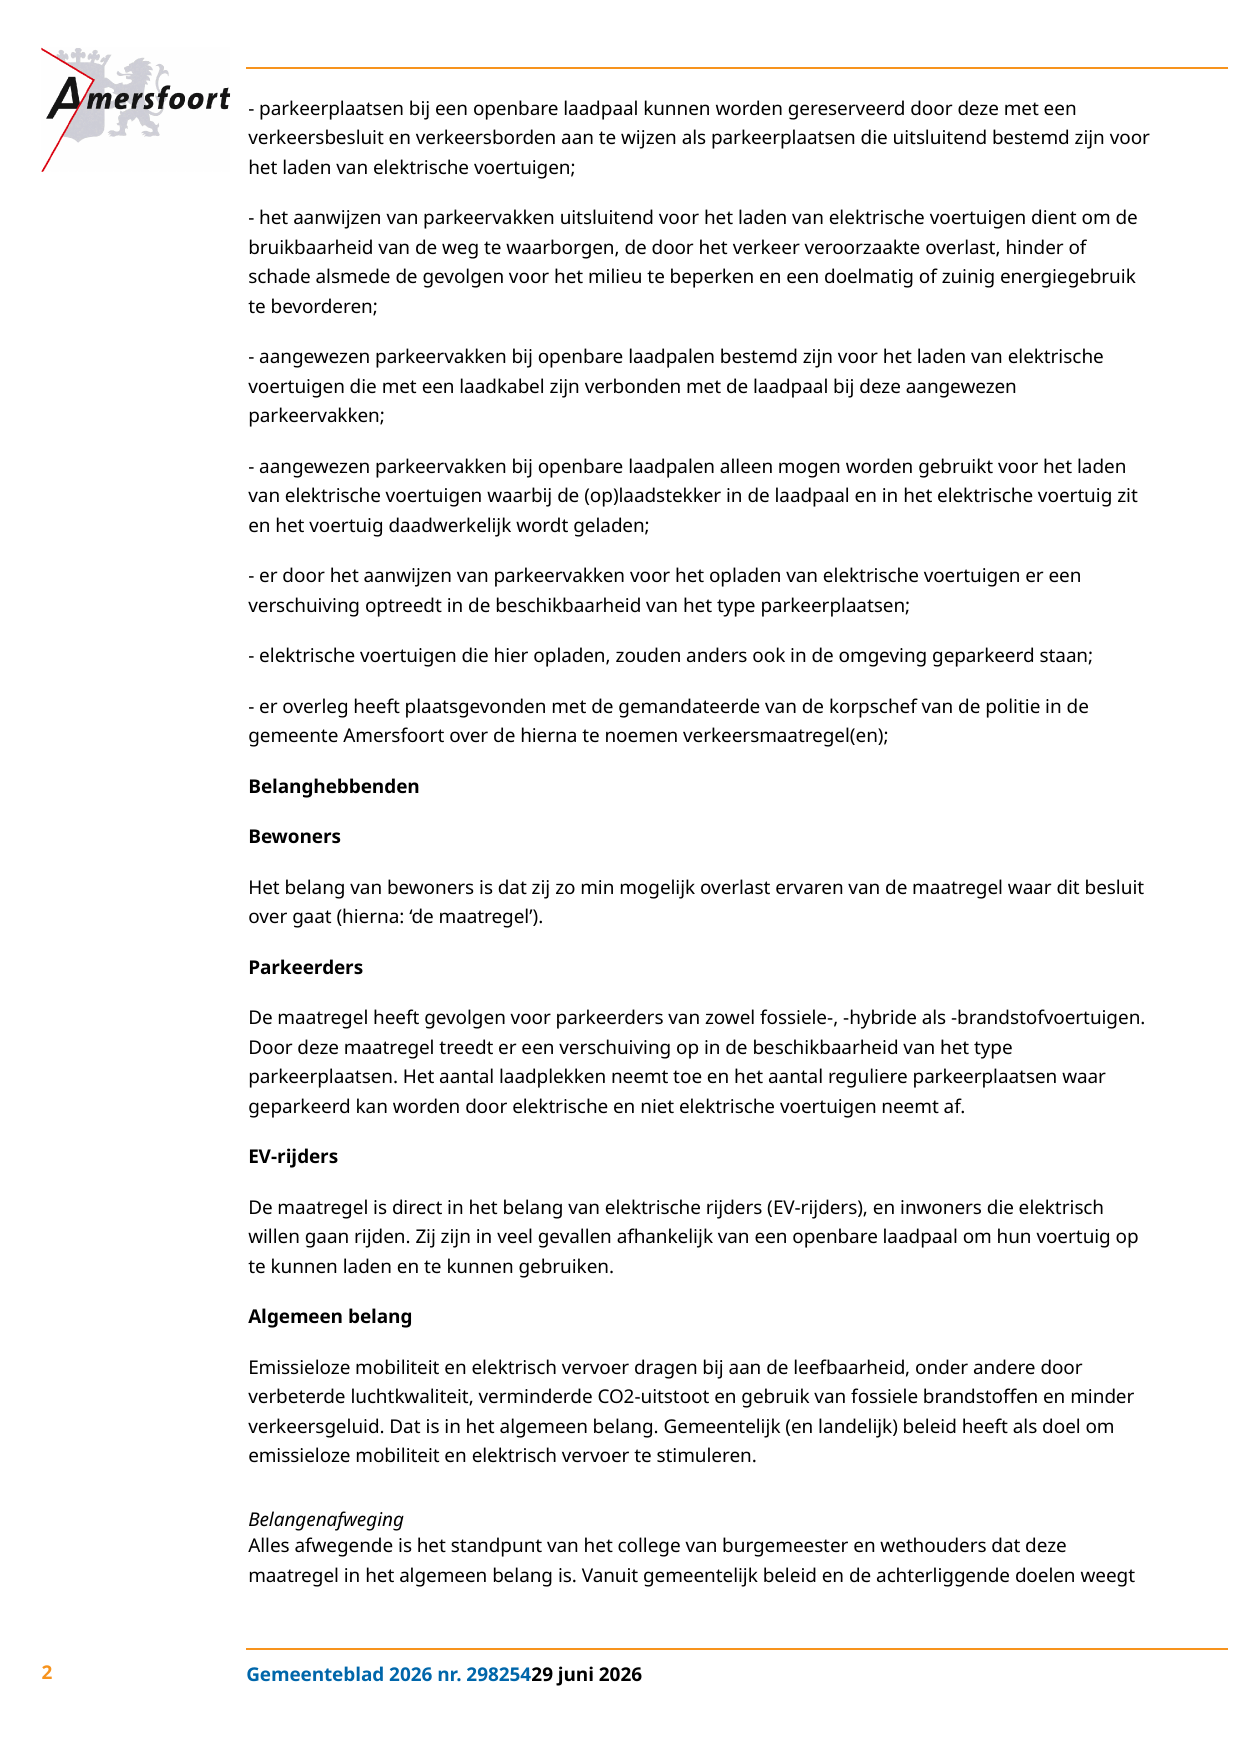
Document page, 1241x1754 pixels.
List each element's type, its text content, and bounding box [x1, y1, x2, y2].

text Bewoners [248, 823, 1152, 849]
text Emissieloze mobiliteit en elektrisch vervoer dragen bij aan de leefbaarheid, onder andere door verbeterde luchtkwaliteit, verminderde CO2-uitstoot en gebruik van fossiele brandstoffen en minder verkeersgeluid. Dat is in het algemeen belang. Gemeentelijk (en landelijk) beleid heeft als doel om emissieloze mobiliteit en elektrisch vervoer te stimuleren. [248, 1354, 1152, 1468]
text Belangenafweging [248, 1507, 1152, 1532]
text Alles afwegende is het standpunt van het college van burgemeester en wethouders dat deze maatregel in het algemeen belang is. Vanuit gemeentelijk beleid en de achterliggende doelen weegt [248, 1532, 1152, 1588]
picture [41, 47, 231, 172]
text Belanghebbenden [248, 773, 1152, 799]
text - het aanwijzen van parkeervakken uitsluitend voor het laden van elektrische voertuigen dient om de bruikbaarheid van de weg te waarborgen, de door het verkeer veroorzaakte overlast, hinder of schade alsmede de gevolgen voor het milieu te beperken en een doelmatig of zuinig energiegebruik te bevorderen; [248, 204, 1152, 319]
text - parkeerplaatsen bij een openbare laadpaal kunnen worden gereserveerd door deze met een verkeersbesluit en verkeersborden aan te wijzen als parkeerplaatsen die uitsluitend bestemd zijn voor het laden van elektrische voertuigen; [248, 95, 1152, 180]
text - er overleg heeft plaatsgevonden met de gemandateerde van de korpschef van de politie in de gemeente Amersfoort over de hierna te noemen verkeersmaatregel(en); [248, 693, 1152, 748]
text De maatregel heeft gevolgen voor parkeerders van zowel fossiele-, -hybride als -brandstofvoertuigen. Door deze maatregel treedt er een verschuiving op in de beschikbaarheid van het type parkeerplaatsen. Het aantal laadplekken neemt toe en het aantal reguliere parkeerplaatsen waar geparkeerd kan worden door elektrische en niet elektrische voertuigen neemt af. [248, 1004, 1152, 1119]
text De maatregel is direct in het belang van elektrische rijders (EV-rijders), en inwoners die elektrisch willen gaan rijden. Zij zijn in veel gevallen afhankelijk van een openbare laadpaal om hun voertuig op te kunnen laden en te kunnen gebruiken. [248, 1194, 1152, 1279]
text Algemeen belang [248, 1303, 1152, 1329]
text Het belang van bewoners is dat zij zo min mogelijk overlast ervaren van de maatregel waar dit besluit over gaat (hierna: ‘de maatregel’). [248, 874, 1152, 929]
text - er door het aanwijzen van parkeervakken voor het opladen van elektrische voertuigen er een verschuiving optreedt in de beschikbaarheid van het type parkeerplaatsen; [248, 563, 1152, 618]
text Parkeerders [248, 954, 1152, 980]
text - aangewezen parkeervakken bij openbare laadpalen alleen mogen worden gebruikt voor het laden van elektrische voertuigen waarbij de (op)laadstekker in de laadpaal en in het elektrische voertuig zit en het voertuig daadwerkelijk wordt geladen; [248, 453, 1152, 538]
text - elektrische voertuigen die hier opladen, zouden anders ook in de omgeving geparkeerd staan; [248, 643, 1152, 668]
text - aangewezen parkeervakken bij openbare laadpalen bestemd zijn voor het laden van elektrische voertuigen die met een laadkabel zijn verbonden met de laadpaal bij deze aangewezen parkeervakken; [248, 343, 1152, 428]
text EV-rijders [248, 1143, 1152, 1169]
